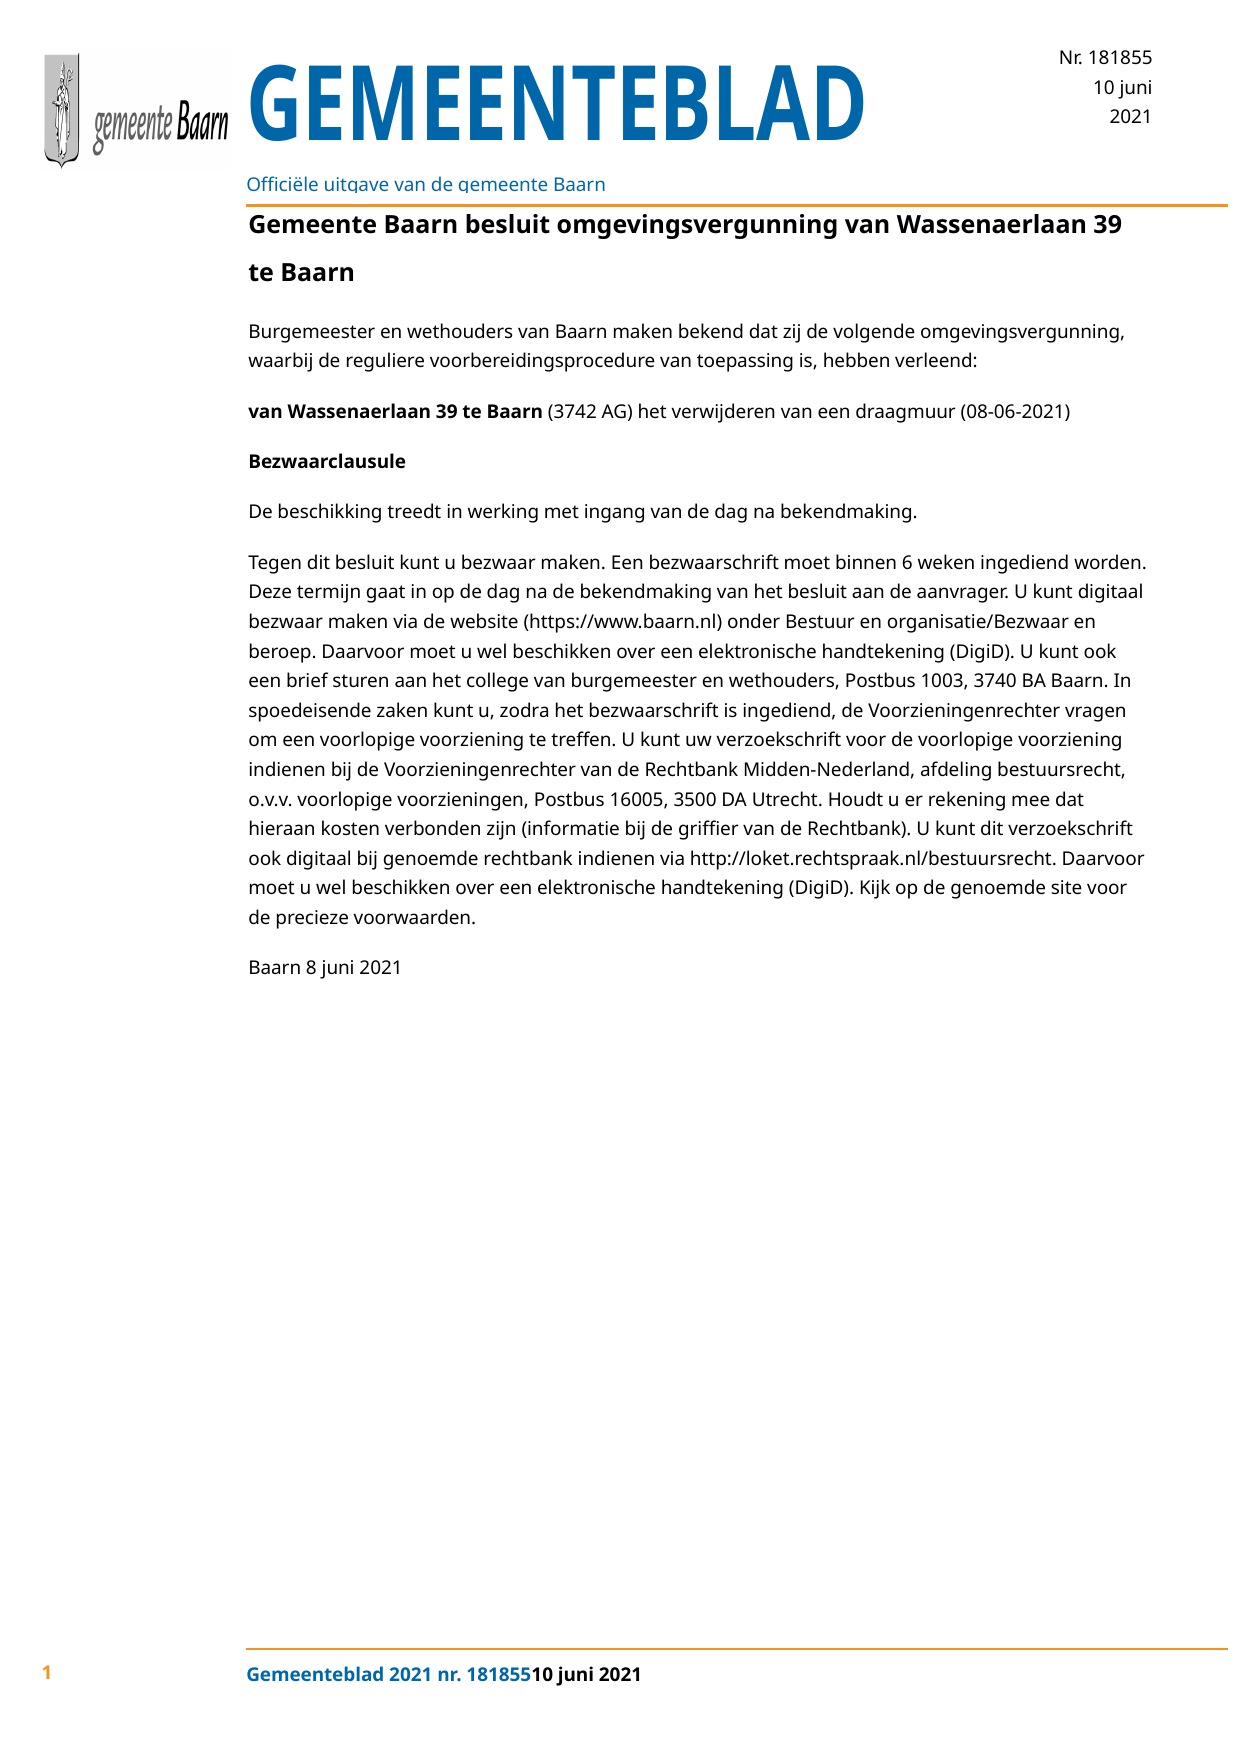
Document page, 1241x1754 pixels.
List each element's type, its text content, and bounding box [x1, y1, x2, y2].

picture [41, 47, 231, 172]
text Baarn 8 juni 2021 [248, 954, 1152, 980]
text Burgemeester en wethouders van Baarn maken bekend dat zij de volgende omgevingsvergunning, waarbij de reguliere voorbereidingsprocedure van toepassing is, hebben verleend: [248, 318, 1152, 373]
text Gemeente Baarn besluit omgevingsvergunning van Wassenaerlaan 39 te Baarn [248, 207, 1152, 288]
text Bezwaarclausule [248, 448, 1152, 474]
text van Wassenaerlaan 39 te Baarn (3742 AG) het verwijderen van een draagmuur (08-06-2021) [248, 398, 1152, 424]
text De beschikking treedt in werking met ingang van de dag na bekendmaking. [248, 499, 1152, 524]
text Tegen dit besluit kunt u bezwaar maken. Een bezwaarschrift moet binnen 6 weken ingediend worden. Deze termijn gaat in op de dag na de bekendmaking van het besluit aan de aanvrager. U kunt digitaal bezwaar maken via de website (https://www.baarn.nl) onder Bestuur en organisatie/Bezwaar en beroep. Daarvoor moet u wel beschikken over een elektronische handtekening (DigiD). U kunt ook een brief sturen aan het college van burgemeester en wethouders, Postbus 1003, 3740 BA Baarn. In spoedeisende zaken kunt u, zodra het bezwaarschrift is ingediend, de Voorzieningenrechter vragen om een voorlopige voorziening te treffen. U kunt uw verzoekschrift voor de voorlopige voorziening indienen bij de Voorzieningenrechter van de Rechtbank Midden-Nederland, afdeling bestuursrecht, o.v.v. voorlopige voorzieningen, Postbus 16005, 3500 DA Utrecht. Houdt u er rekening mee dat hieraan kosten verbonden zijn (informatie bij de griffier van de Rechtbank). U kunt dit verzoekschrift ook digitaal bij genoemde rechtbank indienen via http://loket.rechtspraak.nl/bestuursrecht. Daarvoor moet u wel beschikken over een elektronische handtekening (DigiD). Kijk op de genoemde site voor de precieze voorwaarden. [248, 549, 1152, 930]
